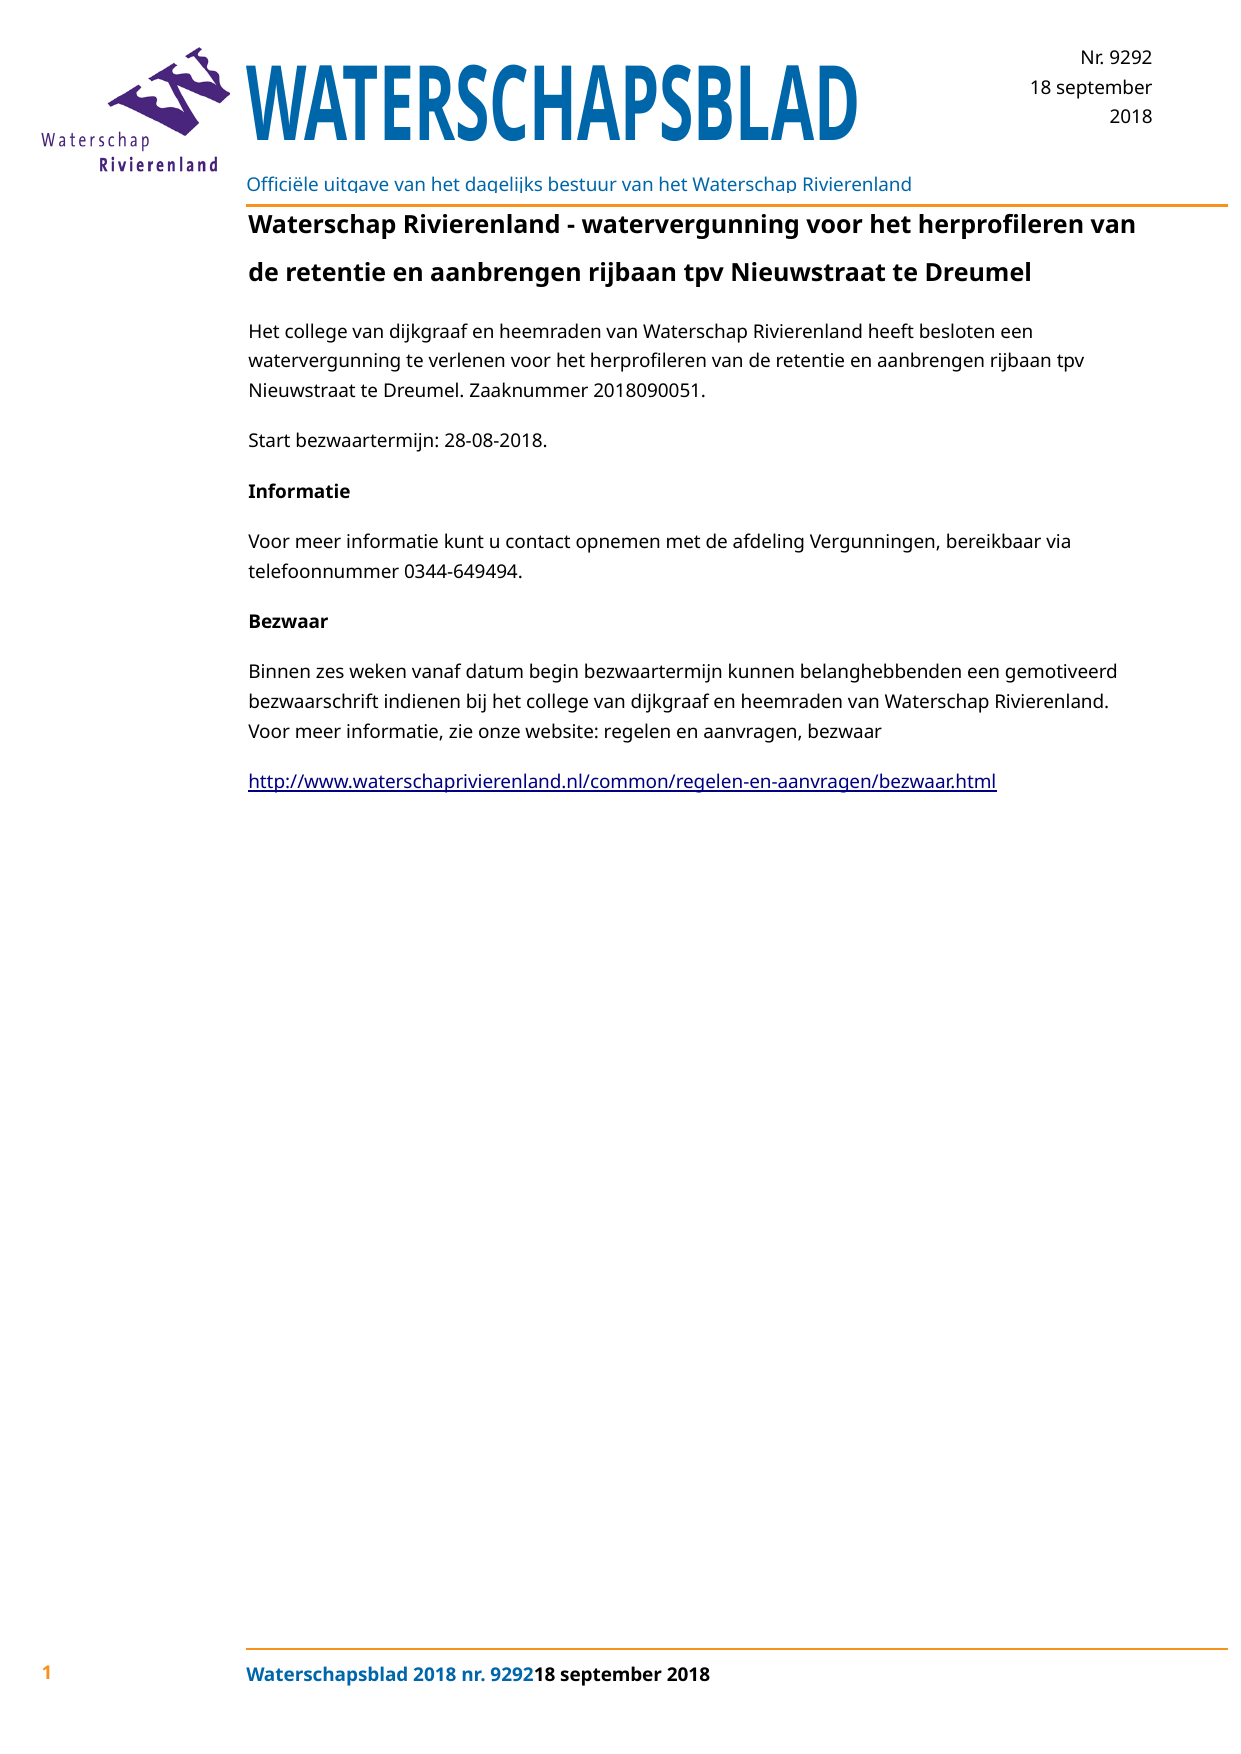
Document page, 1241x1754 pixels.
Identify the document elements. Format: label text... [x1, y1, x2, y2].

text Binnen zes weken vanaf datum begin bezwaartermijn kunnen belanghebbenden een gemotiveerd bezwaarschrift indienen bij het college van dijkgraaf en heemraden van Waterschap Rivierenland. Voor meer informatie, zie onze website: regelen en aanvragen, bezwaar [248, 659, 1152, 744]
text Informatie [248, 478, 1152, 504]
text Het college van dijkgraaf en heemraden van Waterschap Rivierenland heeft besloten een watervergunning te verlenen voor het herprofileren van de retentie en aanbrengen rijbaan tpv Nieuwstraat te Dreumel. Zaaknummer 2018090051. [248, 318, 1152, 403]
picture [41, 47, 231, 172]
text http://www.waterschaprivierenland.nl/common/regelen-en-aanvragen/bezwaar.html [248, 768, 1152, 794]
text Waterschap Rivierenland - watervergunning voor het herprofileren van de retentie en aanbrengen rijbaan tpv Nieuwstraat te Dreumel [248, 207, 1152, 288]
text Start bezwaartermijn: 28-08-2018. [248, 427, 1152, 453]
text Voor meer informatie kunt u contact opnemen met de afdeling Vergunningen, bereikbaar via telefoonnummer 0344-649494. [248, 528, 1152, 584]
text Bezwaar [248, 608, 1152, 634]
